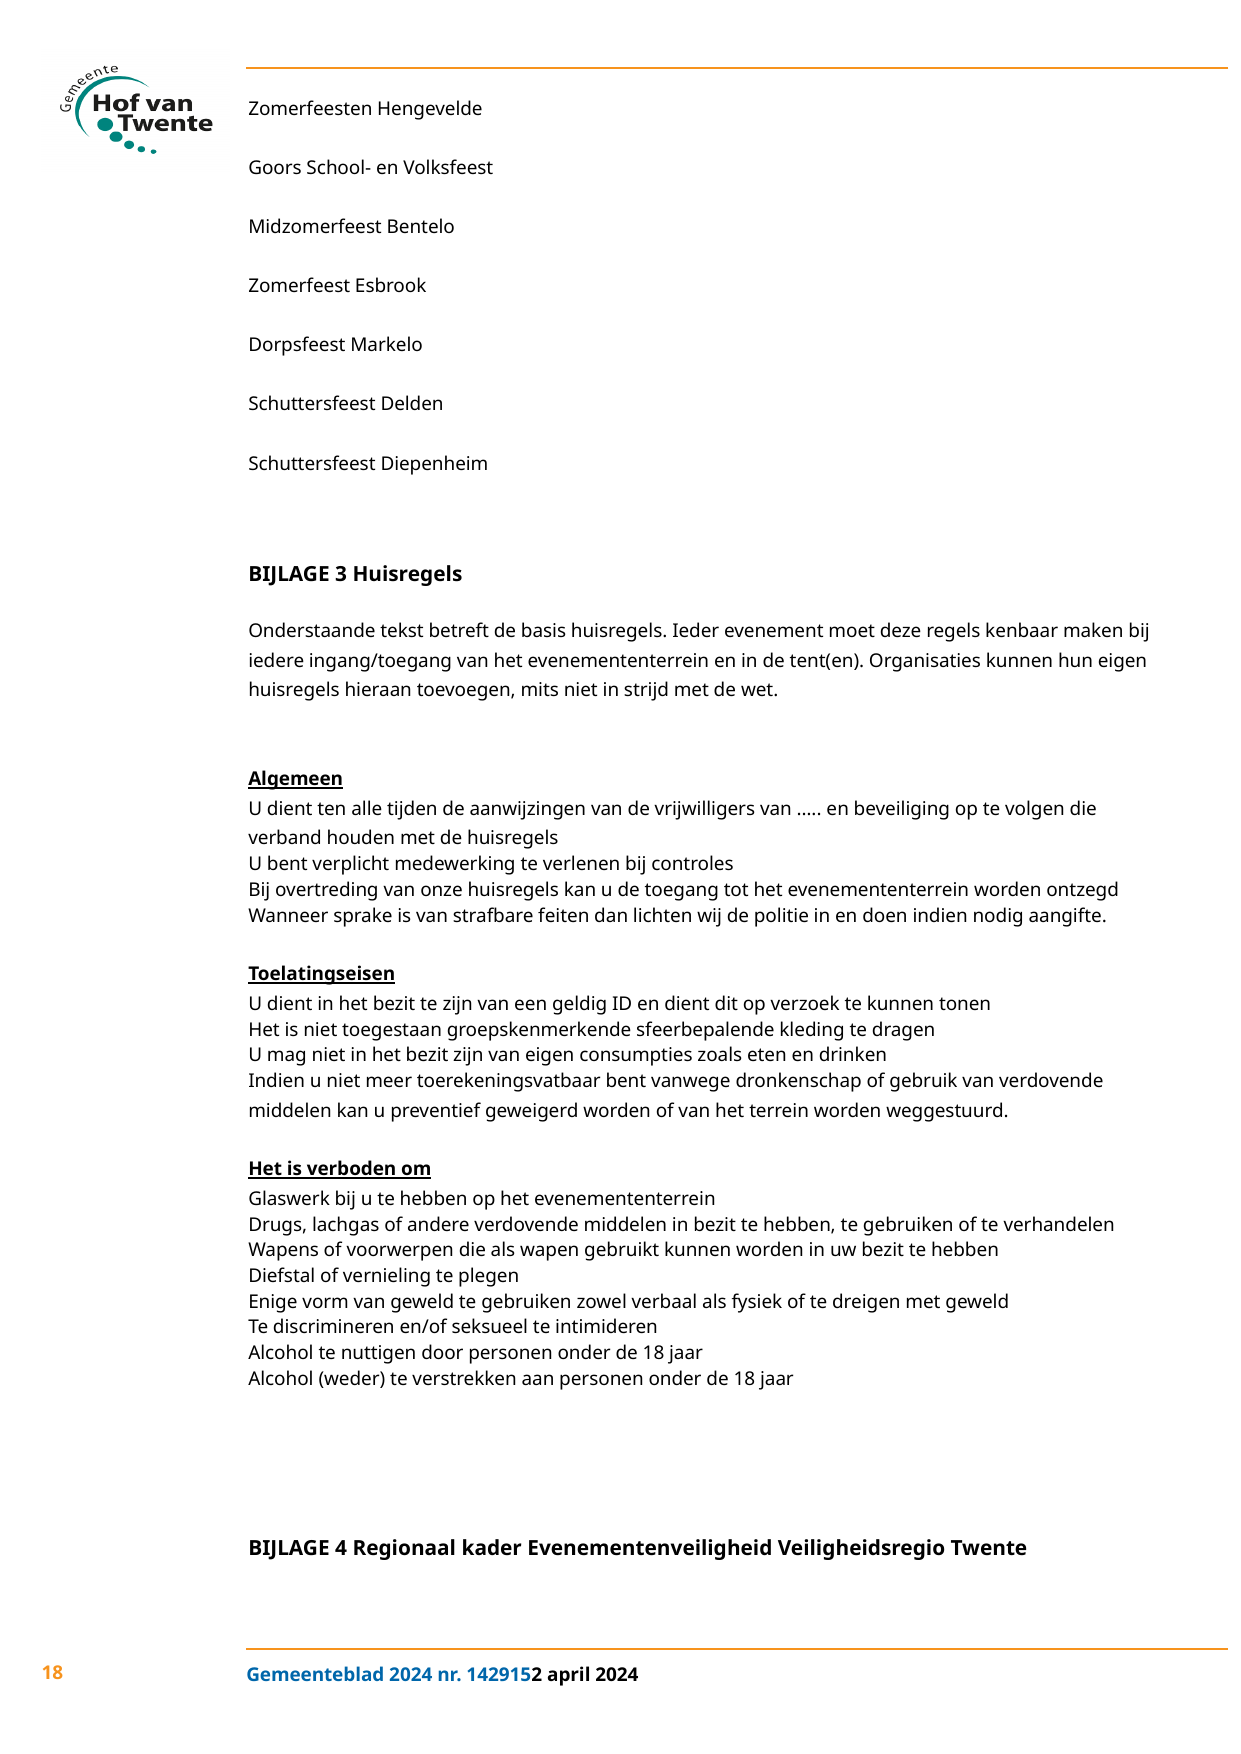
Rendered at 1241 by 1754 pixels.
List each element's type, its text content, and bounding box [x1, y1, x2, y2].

text Dorpsfeest Markelo [248, 331, 1152, 357]
table_cell Te discrimineren en/of seksueel te intimideren [248, 1314, 1152, 1339]
text BIJLAGE 3 Huisregels [248, 559, 1152, 588]
table_header U dient in het bezit te zijn van een geldig ID en dient dit op verzoek te kunnen tonen [248, 990, 1152, 1016]
table_cell Wanneer sprake is van strafbare feiten dan lichten wij de politie in en doen indien nodig aangifte. [248, 902, 1152, 927]
text BIJLAGE 4 Regionaal kader Evenementenveiligheid Veiligheidsregio Twente [248, 1533, 1152, 1562]
table_cell Enige vorm van geweld te gebruiken zowel verbaal als fysiek of te dreigen met geweld [248, 1288, 1152, 1314]
text Toelatingseisen [248, 960, 1152, 986]
table_cell U bent verplicht medewerking te verlenen bij controles [248, 850, 1152, 876]
table_header U dient ten alle tijden de aanwijzingen van de vrijwilligers van ….. en beveiliging op te volgen die verband houden met de huisregels [248, 795, 1152, 850]
text Het is verboden om [248, 1155, 1152, 1181]
table_cell Diefstal of vernieling te plegen [248, 1262, 1152, 1288]
table_cell Bij overtreding van onze huisregels kan u de toegang tot het evenemententerrein worden ontzegd [248, 876, 1152, 902]
text Onderstaande tekst betreft de basis huisregels. Ieder evenement moet deze regels kenbaar maken bij iedere ingang/toegang van het evenemententerrein en in de tent(en). Organisaties kunnen hun eigen huisregels hieraan toevoegen, mits niet in strijd met de wet. [248, 617, 1152, 702]
table_cell Alcohol te nuttigen door personen onder de 18 jaar [248, 1339, 1152, 1365]
table_cell U mag niet in het bezit zijn van eigen consumpties zoals eten en drinken [248, 1041, 1152, 1067]
text Schuttersfeest Diepenheim [248, 450, 1152, 476]
text Zomerfeesten Hengevelde [248, 95, 1152, 121]
table_cell Drugs, lachgas of andere verdovende middelen in bezit te hebben, te gebruiken of te verhandelen [248, 1211, 1152, 1236]
table_cell Wapens of voorwerpen die als wapen gebruikt kunnen worden in uw bezit te hebben [248, 1236, 1152, 1262]
text Goors School- en Volksfeest [248, 154, 1152, 180]
text Midzomerfeest Bentelo [248, 213, 1152, 239]
table_cell Het is niet toegestaan groepskenmerkende sfeerbepalende kleding te dragen [248, 1016, 1152, 1041]
text Zomerfeest Esbrook [248, 272, 1152, 298]
text Schuttersfeest Delden [248, 391, 1152, 416]
table_cell Indien u niet meer toerekeningsvatbaar bent vanwege dronkenschap of gebruik van verdovende middelen kan u preventief geweigerd worden of van het terrein worden weggestuurd. [248, 1067, 1152, 1122]
picture [41, 47, 231, 172]
text Algemeen [248, 765, 1152, 791]
table_header Glaswerk bij u te hebben op het evenemententerrein [248, 1185, 1152, 1211]
table_cell Alcohol (weder) te verstrekken aan personen onder de 18 jaar [248, 1365, 1152, 1391]
